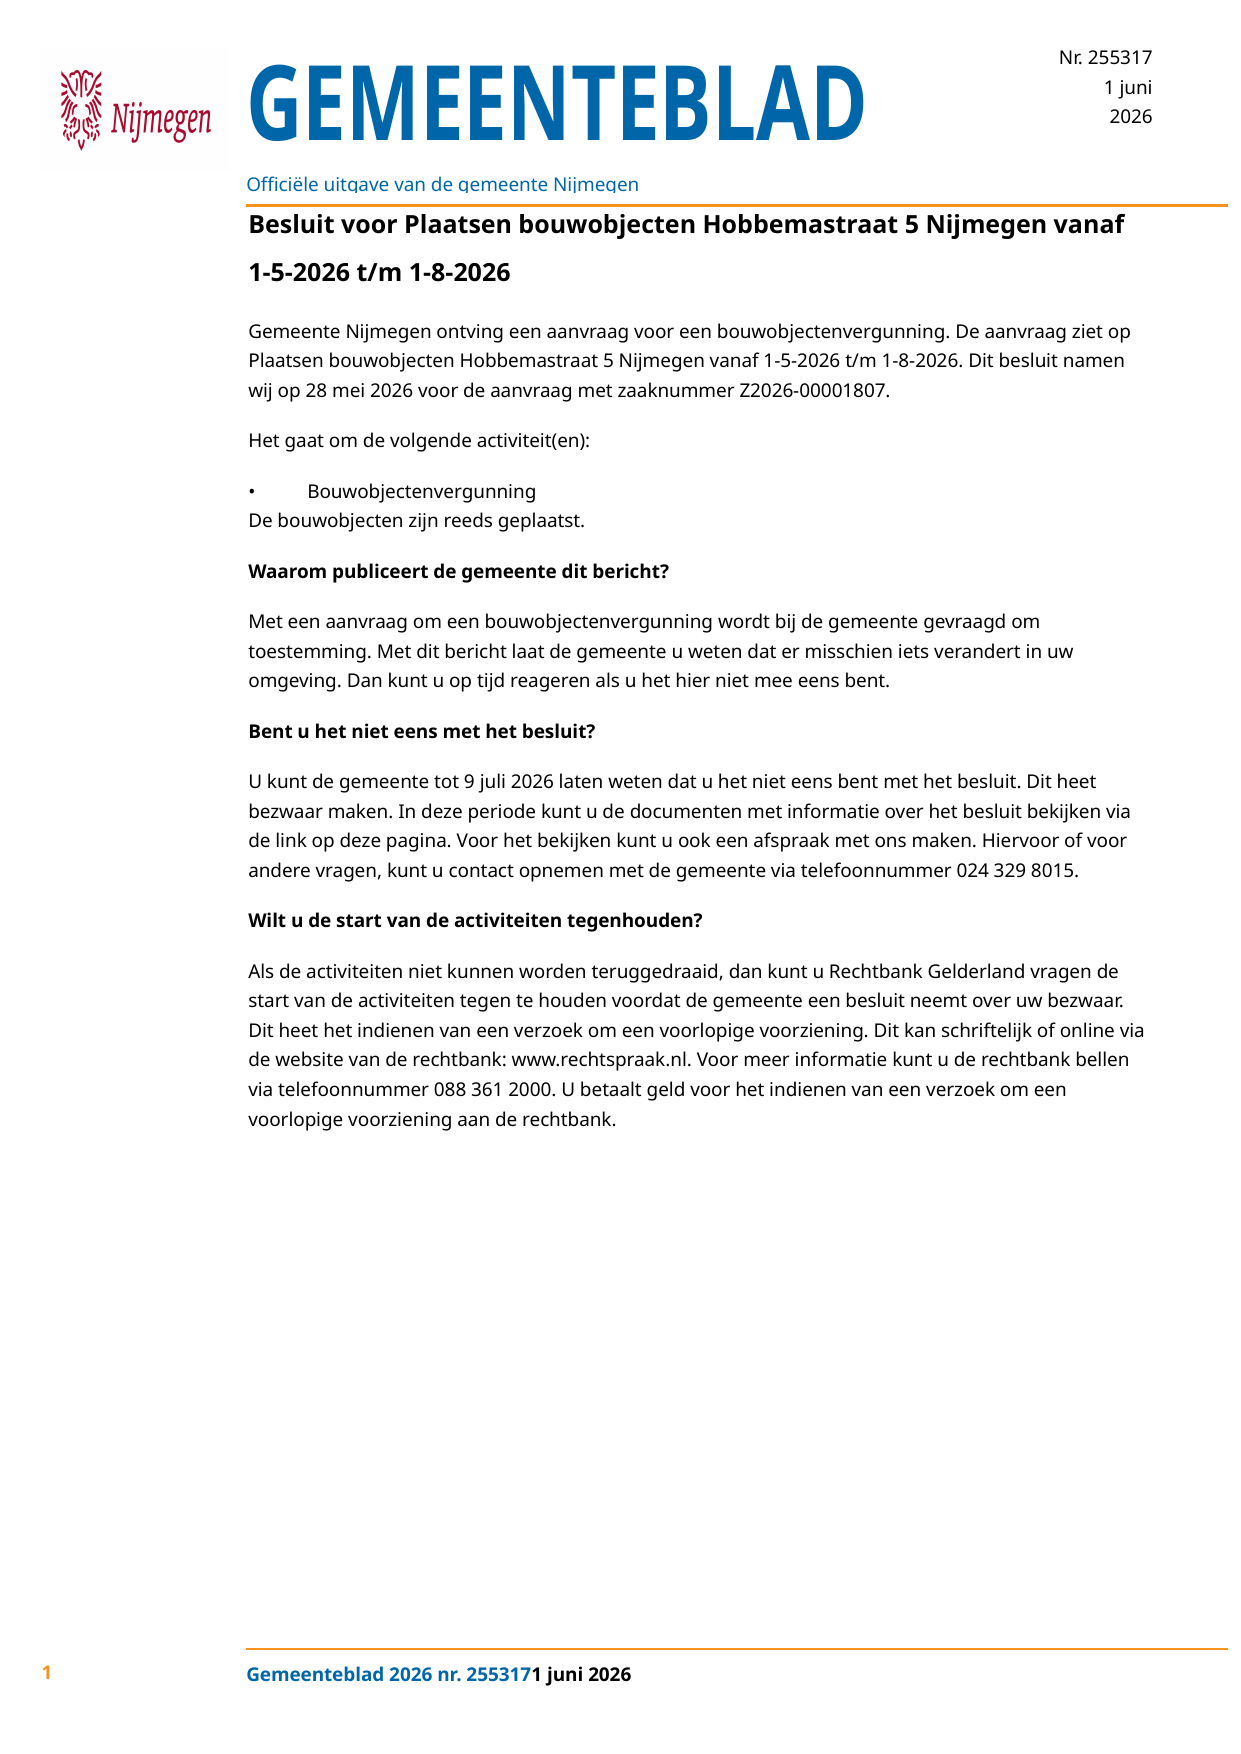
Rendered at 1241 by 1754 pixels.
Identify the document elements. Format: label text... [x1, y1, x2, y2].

text Bent u het niet eens met het besluit? [248, 718, 1152, 744]
list Bouwobjectenvergunning [248, 478, 1152, 504]
text De bouwobjecten zijn reeds geplaatst. [248, 507, 1152, 533]
text Gemeente Nijmegen ontving een aanvraag voor een bouwobjectenvergunning. De aanvraag ziet op Plaatsen bouwobjecten Hobbemastraat 5 Nijmegen vanaf 1-5-2026 t/m 1-8-2026. Dit besluit namen wij op 28 mei 2026 voor de aanvraag met zaaknummer Z2026-00001807. [248, 318, 1152, 403]
picture [41, 47, 231, 172]
text Als de activiteiten niet kunnen worden teruggedraaid, dan kunt u Rechtbank Gelderland vragen de start van de activiteiten tegen te houden voordat de gemeente een besluit neemt over uw bezwaar. Dit heet het indienen van een verzoek om een voorlopige voorziening. Dit kan schriftelijk of online via de website van de rechtbank: www.rechtspraak.nl. Voor meer informatie kunt u de rechtbank bellen via telefoonnummer 088 361 2000. U betaalt geld voor het indienen van een verzoek om een voorlopige voorziening aan de rechtbank. [248, 958, 1152, 1132]
text Het gaat om de volgende activiteit(en): [248, 427, 1152, 453]
text Besluit voor Plaatsen bouwobjecten Hobbemastraat 5 Nijmegen vanaf 1-5-2026 t/m 1-8-2026 [248, 207, 1152, 288]
text Met een aanvraag om een bouwobjectenvergunning wordt bij de gemeente gevraagd om toestemming. Met dit bericht laat de gemeente u weten dat er misschien iets verandert in uw omgeving. Dan kunt u op tijd reageren als u het hier niet mee eens bent. [248, 608, 1152, 693]
text Wilt u de start van de activiteiten tegenhouden? [248, 907, 1152, 933]
text Waarom publiceert de gemeente dit bericht? [248, 558, 1152, 584]
text U kunt de gemeente tot 9 juli 2026 laten weten dat u het niet eens bent met het besluit. Dit heet bezwaar maken. In deze periode kunt u de documenten met informatie over het besluit bekijken via de link op deze pagina. Voor het bekijken kunt u ook een afspraak met ons maken. Hiervoor of voor andere vragen, kunt u contact opnemen met de gemeente via telefoonnummer 024 329 8015. [248, 768, 1152, 883]
